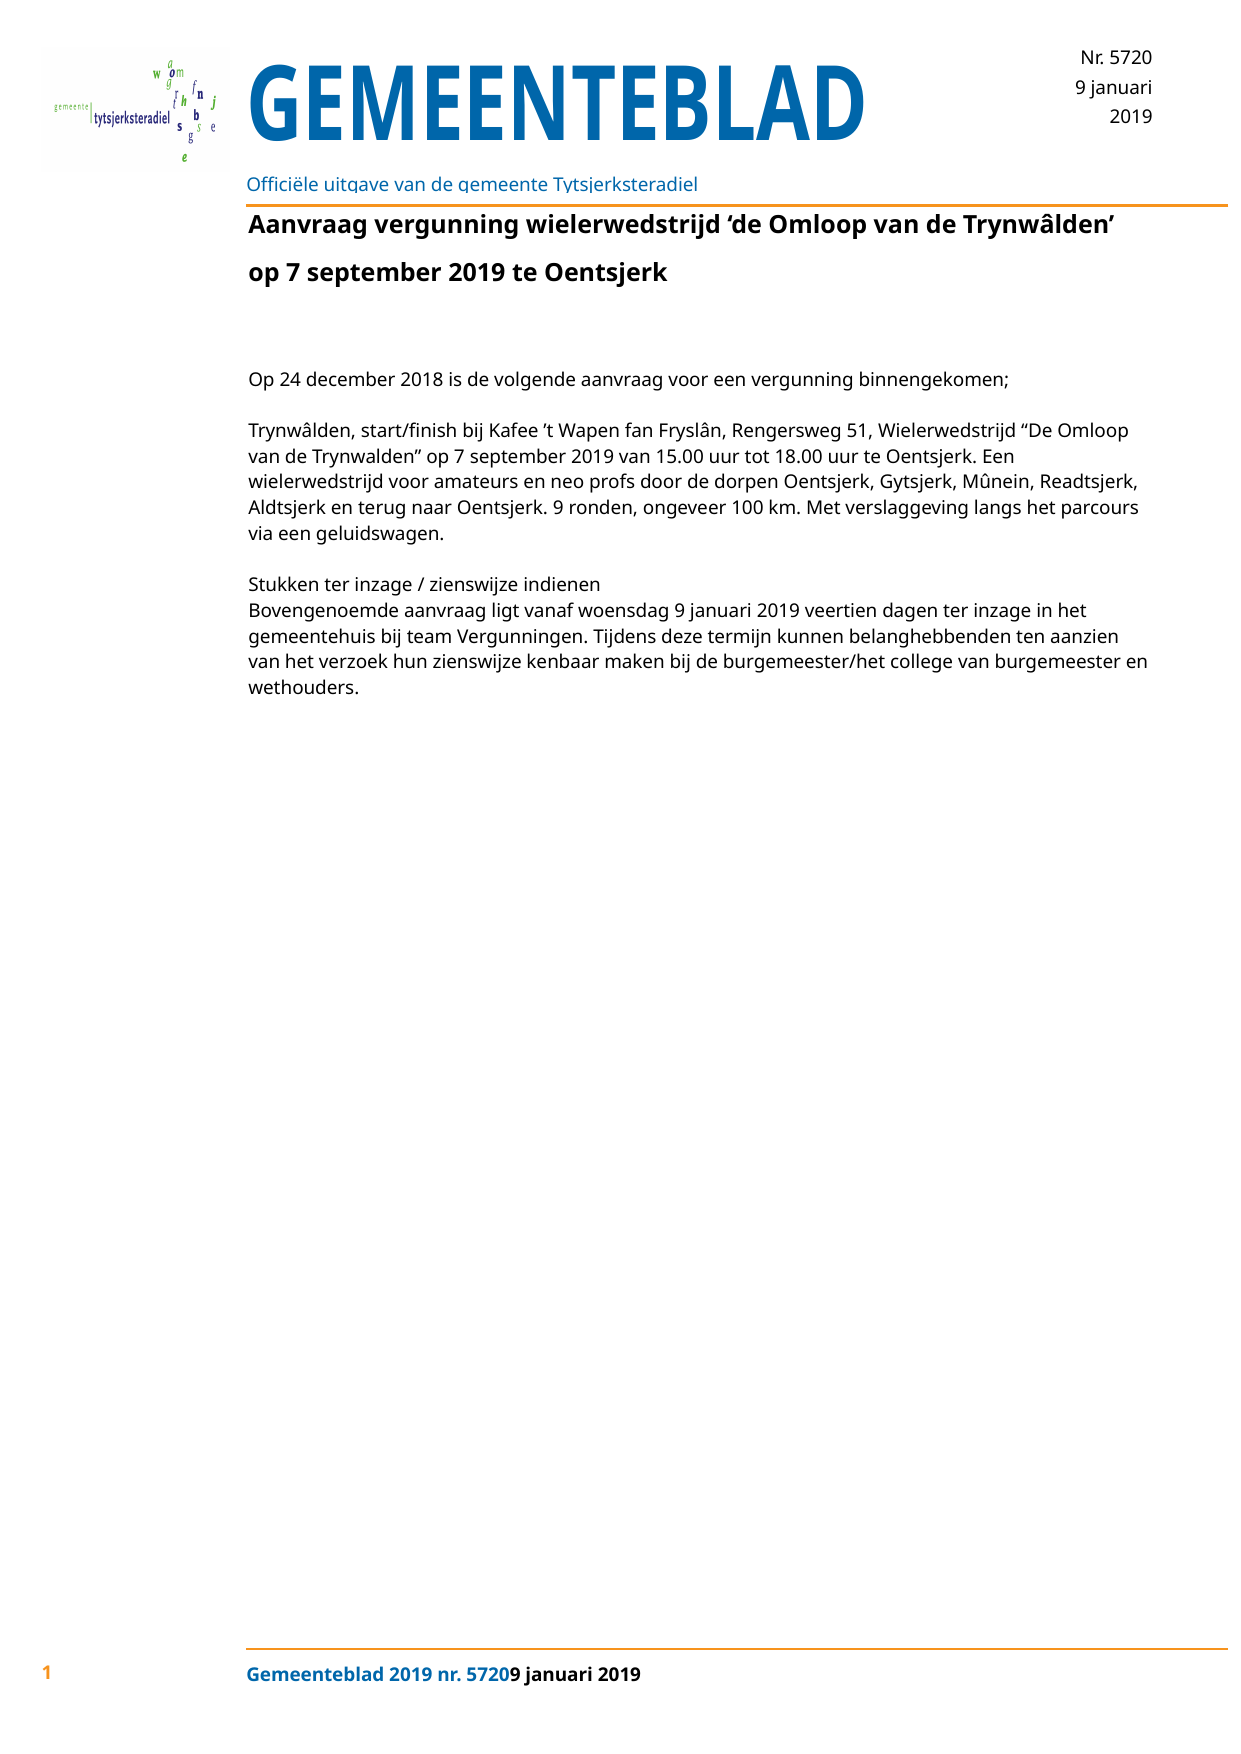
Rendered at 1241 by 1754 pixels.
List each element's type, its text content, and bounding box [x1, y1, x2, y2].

text Op 24 december 2018 is de volgende aanvraag voor een vergunning binnengekomen; [248, 366, 1152, 391]
text Stukken ter inzage / zienswijze indienen [248, 572, 1152, 597]
text Bovengenoemde aanvraag ligt vanaf woensdag 9 januari 2019 veertien dagen ter inzage in het gemeentehuis bij team Vergunningen. Tijdens deze termijn kunnen belanghebbenden ten aanzien van het verzoek hun zienswijze kenbaar maken bij de burgemeester/het college van burgemeester en wethouders. [248, 597, 1152, 700]
picture [41, 47, 231, 172]
text Aanvraag vergunning wielerwedstrijd ‘de Omloop van de Trynwâlden’ op 7 september 2019 te Oentsjerk [248, 207, 1152, 288]
text Trynwâlden, start/finish bij Kafee ’t Wapen fan Fryslân, Rengersweg 51, Wielerwedstrijd “De Omloop van de Trynwalden” op 7 september 2019 van 15.00 uur tot 18.00 uur te Oentsjerk. Een wielerwedstrijd voor amateurs en neo profs door de dorpen Oentsjerk, Gytsjerk, Mûnein, Readtsjerk, Aldtsjerk en terug naar Oentsjerk. 9 ronden, ongeveer 100 km. Met verslaggeving langs het parcours via een geluidswagen. [248, 417, 1152, 546]
